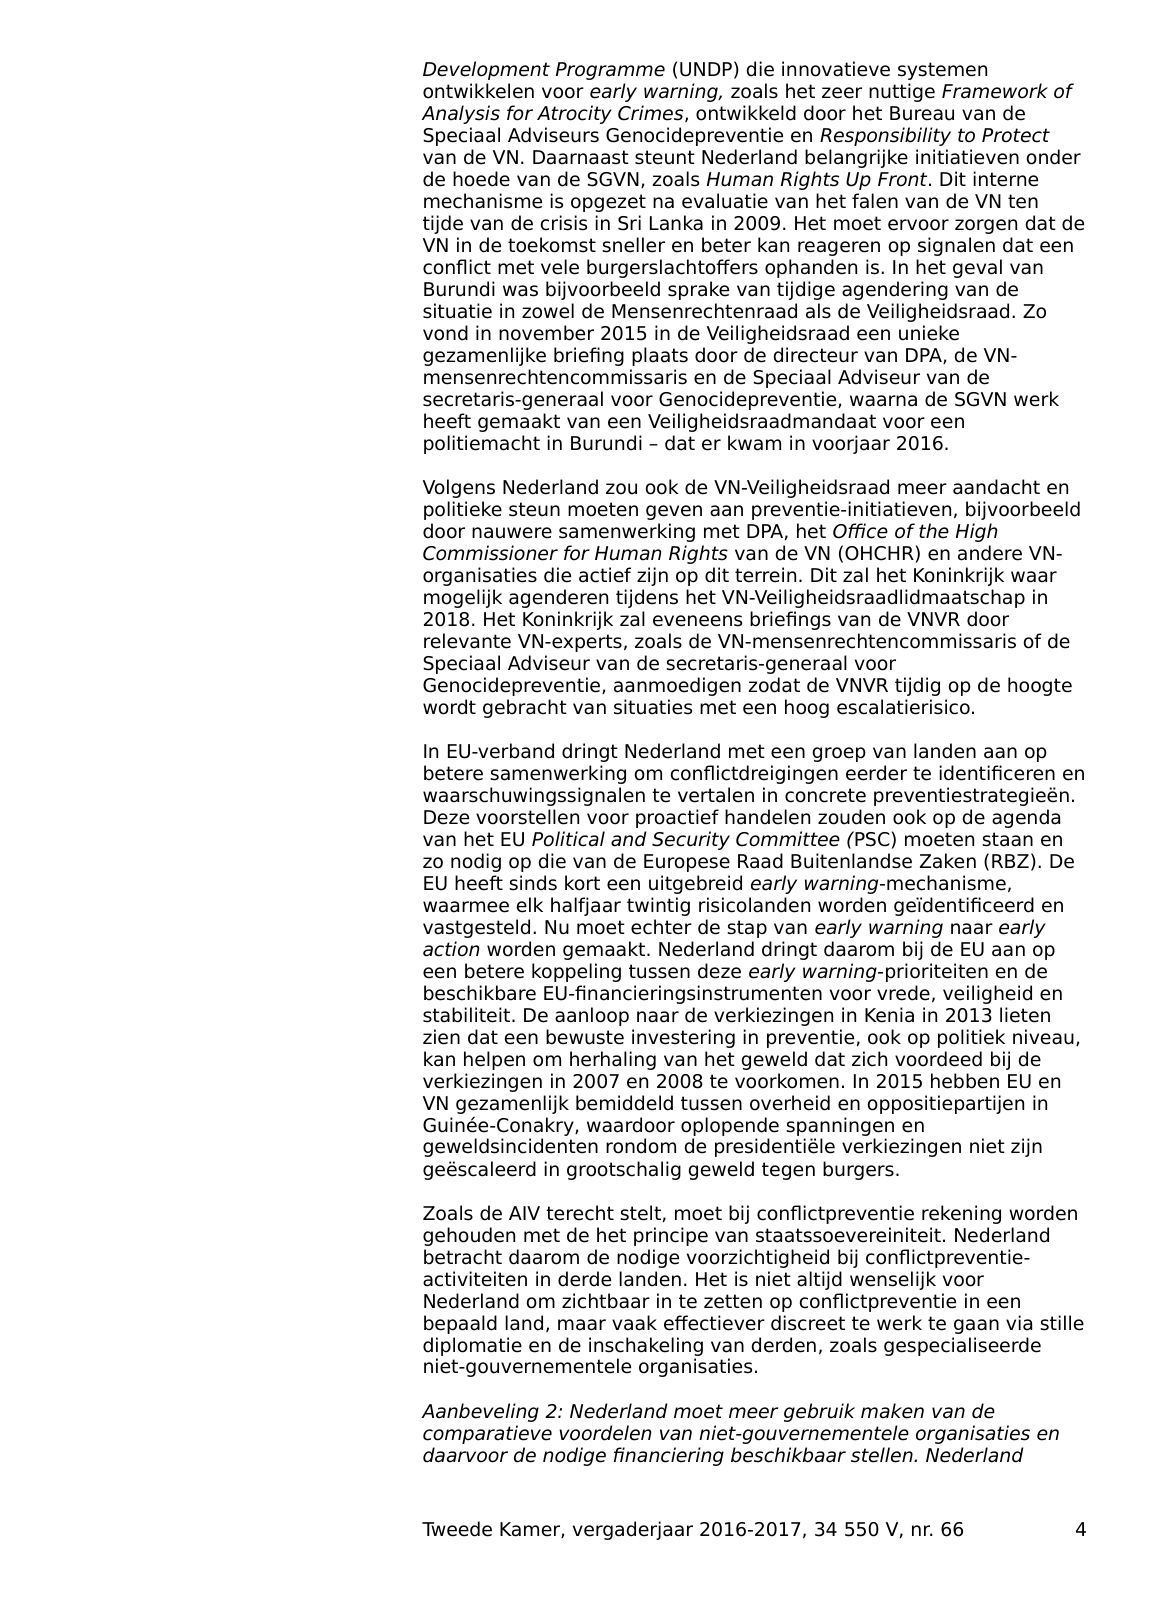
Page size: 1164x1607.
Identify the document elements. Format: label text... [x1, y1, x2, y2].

text Development Programme (UNDP) die innovatieve systemen ontwikkelen voor early warning, zoals het zeer nuttige Framework of Analysis for Atrocity Crimes, ontwikkeld door het Bureau van de Speciaal Adviseurs Genocidepreventie en Responsibility to Protect van de VN. Daarnaast steunt Nederland belangrijke initiatieven onder de hoede van de SGVN, zoals Human Rights Up Front. Dit interne mechanisme is opgezet na evaluatie van het falen van de VN ten tijde van de crisis in Sri Lanka in 2009. Het moet ervoor zorgen dat de VN in de toekomst sneller en beter kan reageren op signalen dat een conflict met vele burgerslachtoffers ophanden is. In het geval van Burundi was bijvoorbeeld sprake van tijdige agendering van de situatie in zowel de Mensenrechtenraad als de Veiligheidsraad. Zo vond in november 2015 in de Veiligheidsraad een unieke gezamenlijke briefing plaats door de directeur van DPA, de VN-mensenrechtencommissaris en de Speciaal Adviseur van de secretaris-generaal voor Genocidepreventie, waarna de SGVN werk heeft gemaakt van een Veiligheidsraadmandaat voor een politiemacht in Burundi – dat er kwam in voorjaar 2016. [422, 59, 1087, 455]
text Aanbeveling 2: Nederland moet meer gebruik maken van de comparatieve voordelen van niet-gouvernementele organisaties en daarvoor de nodige financiering beschikbaar stellen. Nederland [422, 1401, 1087, 1467]
text Volgens Nederland zou ook de VN-Veiligheidsraad meer aandacht en politieke steun moeten geven aan preventie-initiatieven, bijvoorbeeld door nauwere samenwerking met DPA, het Office of the High Commissioner for Human Rights van de VN (OHCHR) en andere VN-organisaties die actief zijn op dit terrein. Dit zal het Koninkrijk waar mogelijk agenderen tijdens het VN-Veiligheidsraadlidmaatschap in 2018. Het Koninkrijk zal eveneens briefings van de VNVR door relevante VN-experts, zoals de VN-mensenrechtencommissaris of de Speciaal Adviseur van de secretaris-generaal voor Genocidepreventie, aanmoedigen zodat de VNVR tijdig op de hoogte wordt gebracht van situaties met een hoog escalatierisico. [422, 477, 1087, 719]
text Zoals de AIV terecht stelt, moet bij conflictpreventie rekening worden gehouden met de het principe van staatssoevereiniteit. Nederland betracht daarom de nodige voorzichtigheid bij conflictpreventie-activiteiten in derde landen. Het is niet altijd wenselijk voor Nederland om zichtbaar in te zetten op conflictpreventie in een bepaald land, maar vaak effectiever discreet te werk te gaan via stille diplomatie en de inschakeling van derden, zoals gespecialiseerde niet-gouvernementele organisaties. [422, 1203, 1087, 1378]
text In EU-verband dringt Nederland met een groep van landen aan op betere samenwerking om conflictdreigingen eerder te identificeren en waarschuwingssignalen te vertalen in concrete preventiestrategieën. Deze voorstellen voor proactief handelen zouden ook op de agenda van het EU Political and Security Committee (PSC) moeten staan en zo nodig op die van de Europese Raad Buitenlandse Zaken (RBZ). De EU heeft sinds kort een uitgebreid early warning-mechanisme, waarmee elk halfjaar twintig risicolanden worden geïdentificeerd en vastgesteld. Nu moet echter de stap van early warning naar early action worden gemaakt. Nederland dringt daarom bij de EU aan op een betere koppeling tussen deze early warning-prioriteiten en de beschikbare EU-financieringsinstrumenten voor vrede, veiligheid en stabiliteit. De aanloop naar de verkiezingen in Kenia in 2013 lieten zien dat een bewuste investering in preventie, ook op politiek niveau, kan helpen om herhaling van het geweld dat zich voordeed bij de verkiezingen in 2007 en 2008 te voorkomen. In 2015 hebben EU en VN gezamenlijk bemiddeld tussen overheid en oppositiepartijen in Guinée-Conakry, waardoor oplopende spanningen en geweldsincidenten rondom de presidentiële verkiezingen niet zijn geëscaleerd in grootschalig geweld tegen burgers. [422, 741, 1087, 1180]
